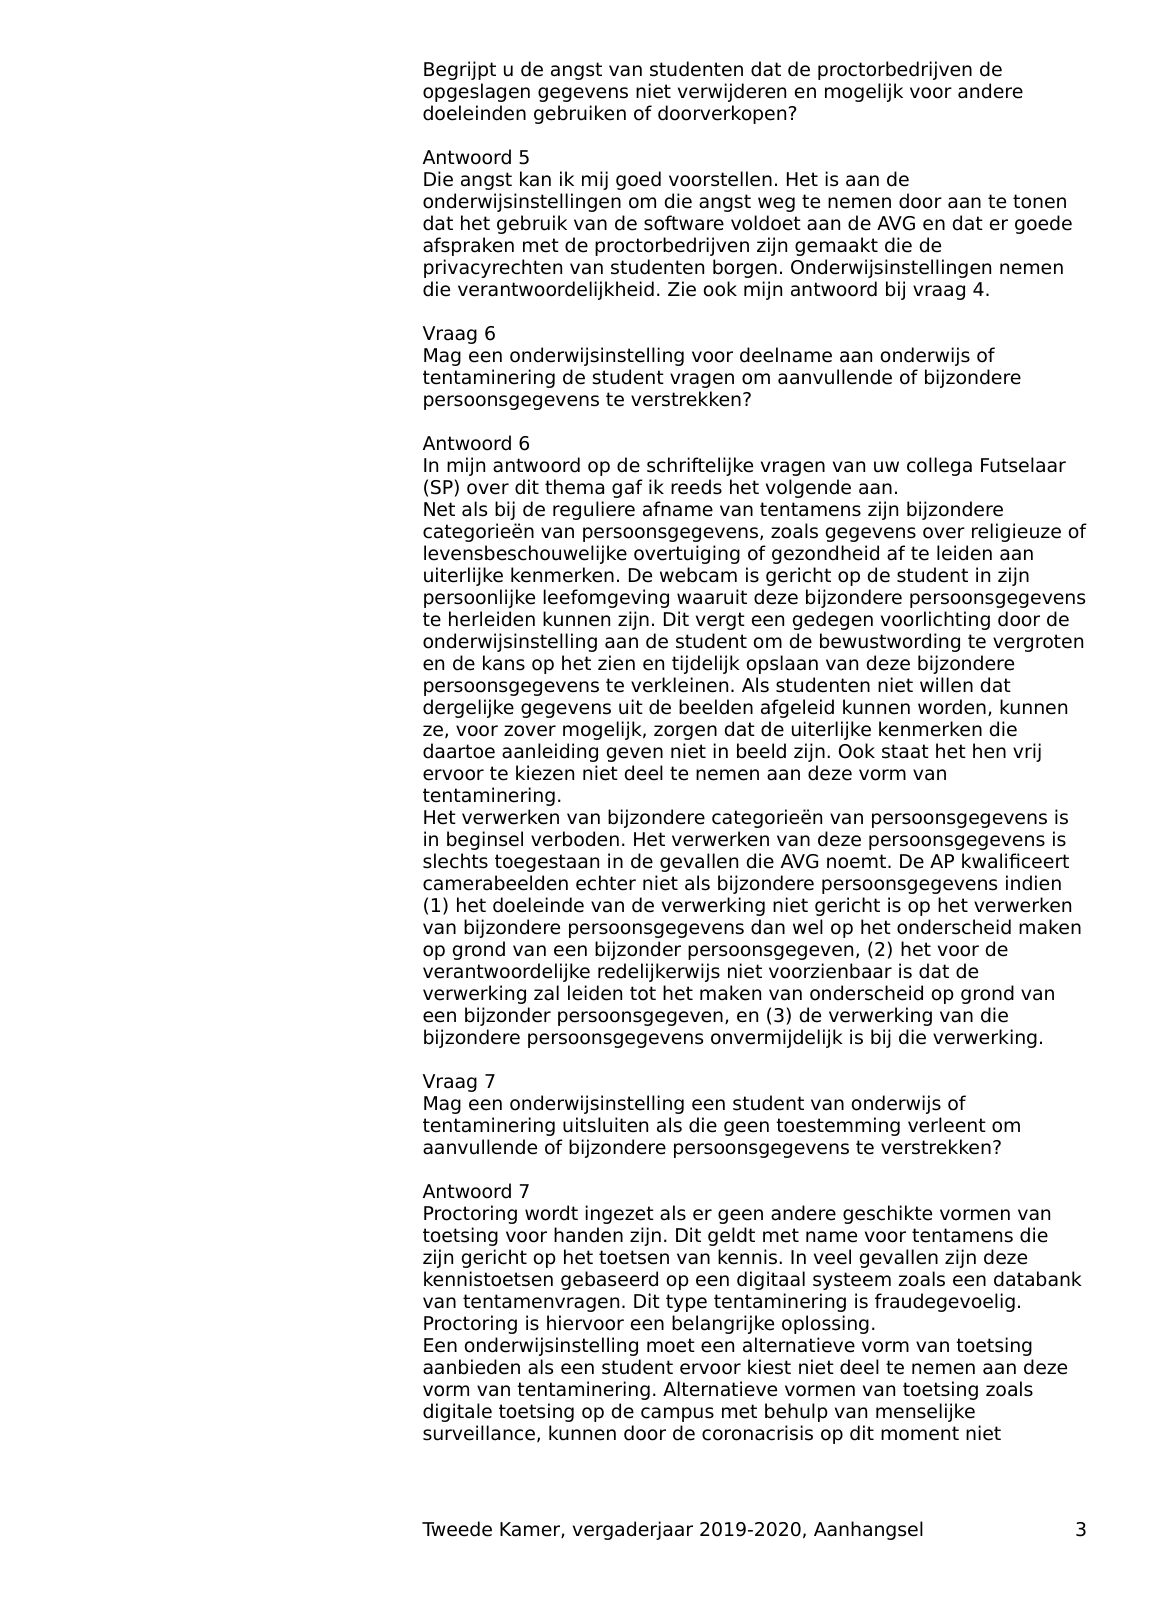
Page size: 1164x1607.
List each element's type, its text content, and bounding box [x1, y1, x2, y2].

text In mijn antwoord op de schriftelijke vragen van uw collega Futselaar (SP) over dit thema gaf ik reeds het volgende aan. [422, 455, 1087, 499]
text Antwoord 5 [422, 147, 1087, 169]
text Vraag 7 [422, 1071, 1087, 1093]
text Het verwerken van bijzondere categorieën van persoonsgegevens is in beginsel verboden. Het verwerken van deze persoonsgegevens is slechts toegestaan in de gevallen die AVG noemt. De AP kwalificeert camerabeelden echter niet als bijzondere persoonsgegevens indien (1) het doeleinde van de verwerking niet gericht is op het verwerken van bijzondere persoonsgegevens dan wel op het onderscheid maken op grond van een bijzonder persoonsgegeven, (2) het voor de verantwoordelijke redelijkerwijs niet voorzienbaar is dat de verwerking zal leiden tot het maken van onderscheid op grond van een bijzonder persoonsgegeven, en (3) de verwerking van die bijzondere persoonsgegevens onvermijdelijk is bij die verwerking. [422, 807, 1087, 1049]
text Mag een onderwijsinstelling voor deelname aan onderwijs of tentaminering de student vragen om aanvullende of bijzondere persoonsgegevens te verstrekken? [422, 345, 1087, 411]
text Proctoring wordt ingezet als er geen andere geschikte vormen van toetsing voor handen zijn. Dit geldt met name voor tentamens die zijn gericht op het toetsen van kennis. In veel gevallen zijn deze kennistoetsen gebaseerd op een digitaal systeem zoals een databank van tentamenvragen. Dit type tentaminering is fraudegevoelig. Proctoring is hiervoor een belangrijke oplossing. [422, 1203, 1087, 1335]
text Een onderwijsinstelling moet een alternatieve vorm van toetsing aanbieden als een student ervoor kiest niet deel te nemen aan deze vorm van tentaminering. Alternatieve vormen van toetsing zoals digitale toetsing op de campus met behulp van menselijke surveillance, kunnen door de coronacrisis op dit moment niet [422, 1335, 1087, 1445]
text Net als bij de reguliere afname van tentamens zijn bijzondere categorieën van persoonsgegevens, zoals gegevens over religieuze of levensbeschouwelijke overtuiging of gezondheid af te leiden aan uiterlijke kenmerken. De webcam is gericht op de student in zijn persoonlijke leefomgeving waaruit deze bijzondere persoonsgegevens te herleiden kunnen zijn. Dit vergt een gedegen voorlichting door de onderwijsinstelling aan de student om de bewustwording te vergroten en de kans op het zien en tijdelijk opslaan van deze bijzondere persoonsgegevens te verkleinen. Als studenten niet willen dat dergelijke gegevens uit de beelden afgeleid kunnen worden, kunnen ze, voor zover mogelijk, zorgen dat de uiterlijke kenmerken die daartoe aanleiding geven niet in beeld zijn. Ook staat het hen vrij ervoor te kiezen niet deel te nemen aan deze vorm van tentaminering. [422, 499, 1087, 807]
text Begrijpt u de angst van studenten dat de proctorbedrijven de opgeslagen gegevens niet verwijderen en mogelijk voor andere doeleinden gebruiken of doorverkopen? [422, 59, 1087, 125]
text Mag een onderwijsinstelling een student van onderwijs of tentaminering uitsluiten als die geen toestemming verleent om aanvullende of bijzondere persoonsgegevens te verstrekken? [422, 1093, 1087, 1159]
text Die angst kan ik mij goed voorstellen. Het is aan de onderwijsinstellingen om die angst weg te nemen door aan te tonen dat het gebruik van de software voldoet aan de AVG en dat er goede afspraken met de proctorbedrijven zijn gemaakt die de privacyrechten van studenten borgen. Onderwijsinstellingen nemen die verantwoordelijkheid. Zie ook mijn antwoord bij vraag 4. [422, 169, 1087, 301]
text Vraag 6 [422, 323, 1087, 345]
text Antwoord 6 [422, 433, 1087, 455]
text Antwoord 7 [422, 1181, 1087, 1203]
